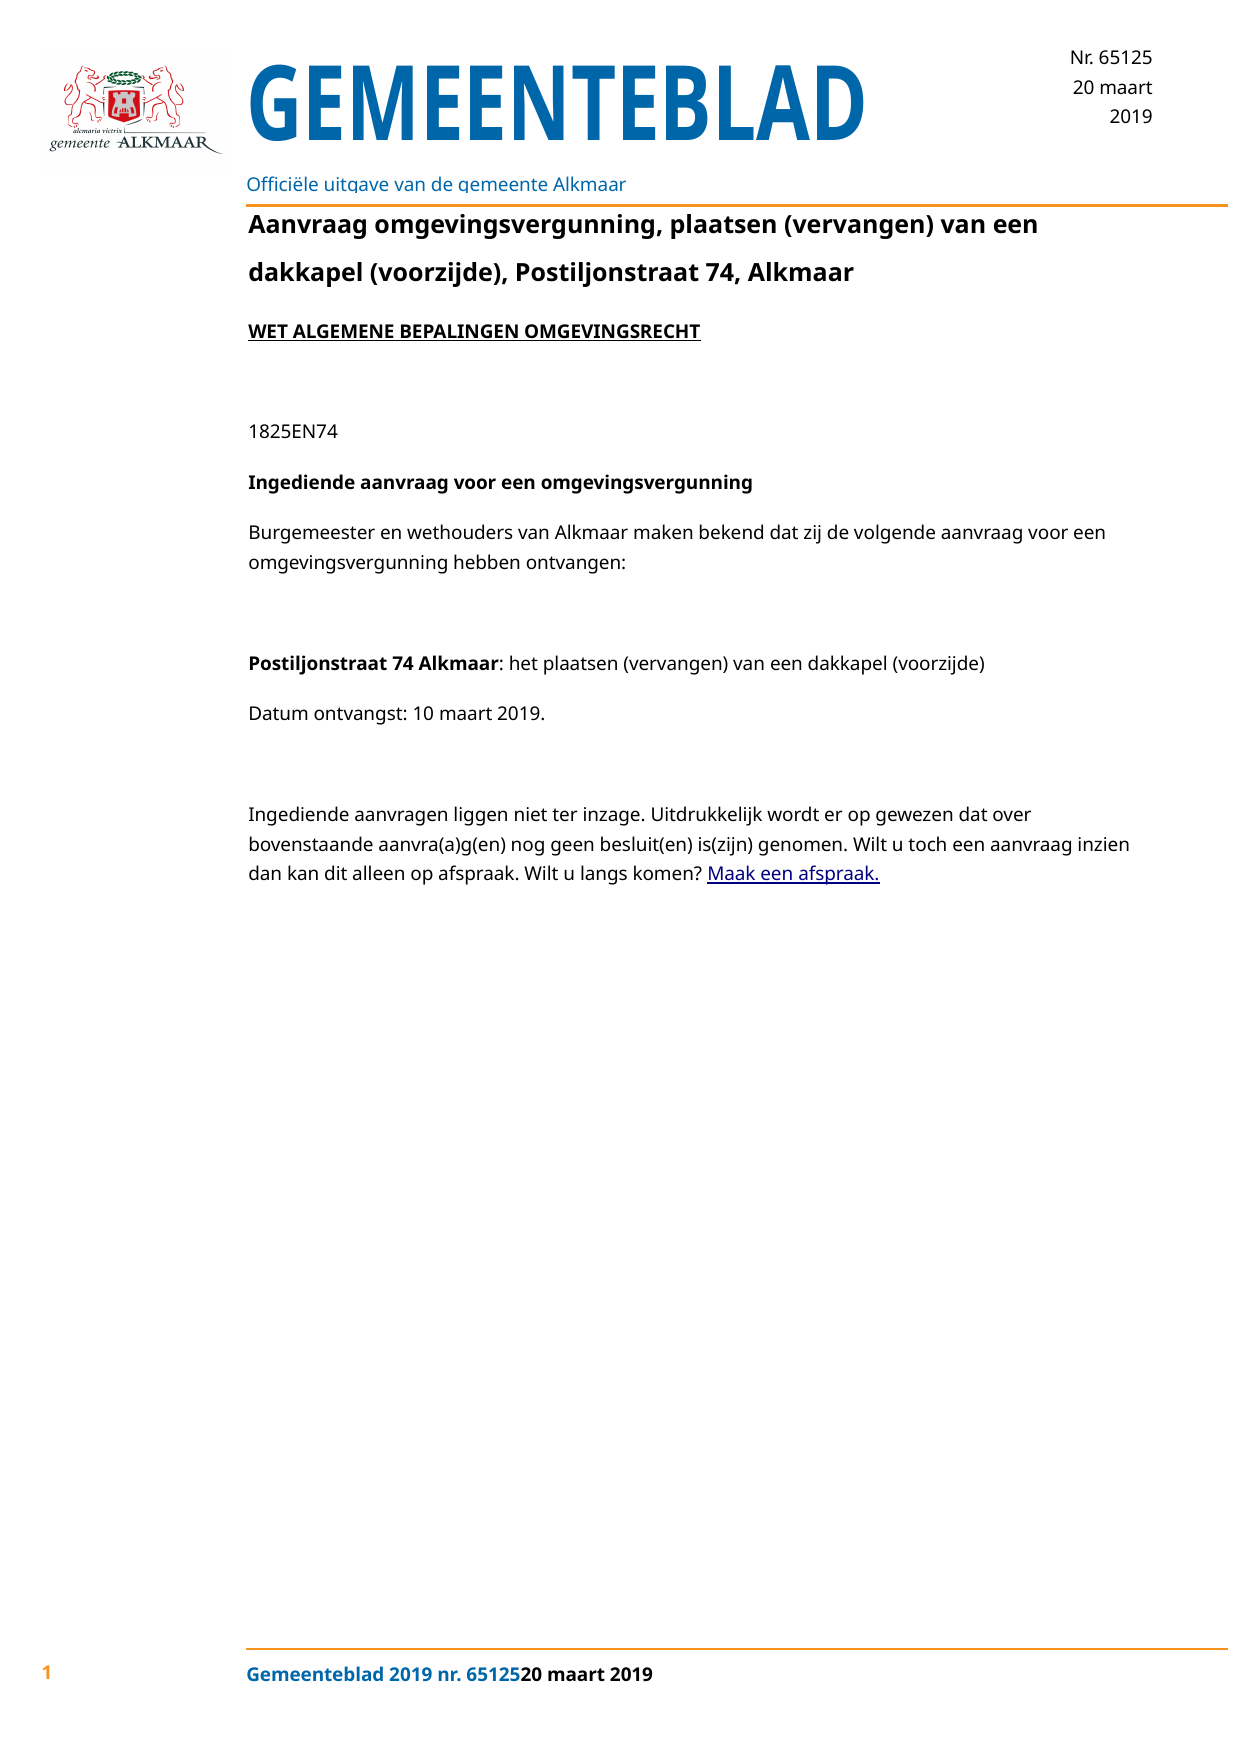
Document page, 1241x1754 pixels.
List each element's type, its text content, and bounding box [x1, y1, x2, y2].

text Postiljonstraat 74 Alkmaar: het plaatsen (vervangen) van een dakkapel (voorzijde) [248, 650, 1152, 676]
text Ingediende aanvragen liggen niet ter inzage. Uitdrukkelijk wordt er op gewezen dat over bovenstaande aanvra(a)g(en) nog geen besluit(en) is(zijn) genomen. Wilt u toch een aanvraag inzien dan kan dit alleen op afspraak. Wilt u langs komen? Maak een afspraak. [248, 801, 1152, 886]
text Aanvraag omgevingsvergunning, plaatsen (vervangen) van een dakkapel (voorzijde), Postiljonstraat 74, Alkmaar [248, 207, 1152, 288]
text Ingediende aanvraag voor een omgevingsvergunning [248, 469, 1152, 495]
text 1825EN74 [248, 419, 1152, 444]
text Datum ontvangst: 10 maart 2019. [248, 700, 1152, 726]
text Burgemeester en wethouders van Alkmaar maken bekend dat zij de volgende aanvraag voor een omgevingsvergunning hebben ontvangen: [248, 519, 1152, 575]
text WET ALGEMENE BEPALINGEN OMGEVINGSRECHT [248, 318, 1152, 344]
picture [41, 47, 231, 172]
